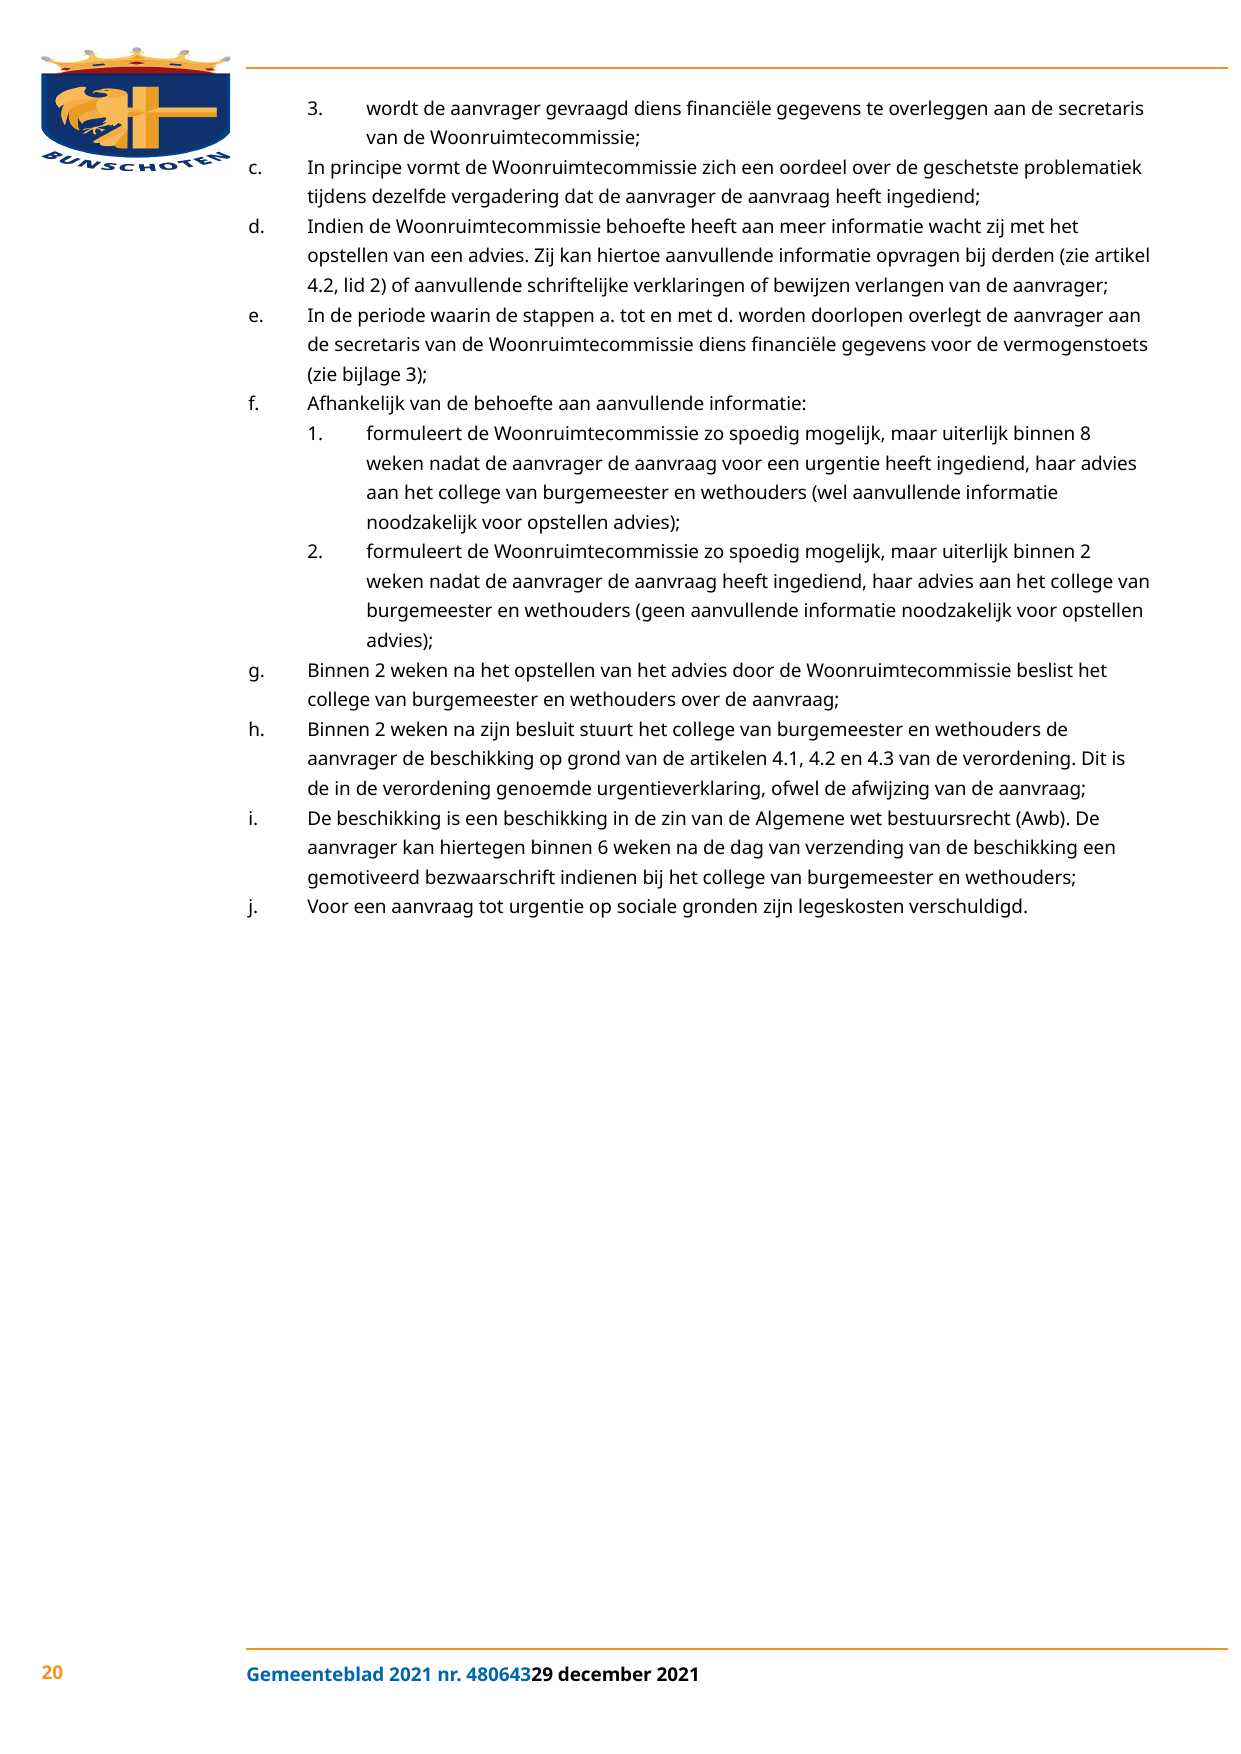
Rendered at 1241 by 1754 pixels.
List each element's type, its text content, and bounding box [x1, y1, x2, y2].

list wordt de aanvrager gevraagd diens financiële gegevens te overleggen aan de secretaris van de Woonruimtecommissie; [307, 95, 1152, 150]
list In de periode waarin de stappen a. tot en met d. worden doorlopen overlegt de aanvrager aan de secretaris van de Woonruimtecommissie diens financiële gegevens voor de vermogenstoets (zie bijlage 3); [248, 302, 1152, 387]
list formuleert de Woonruimtecommissie zo spoedig mogelijk, maar uiterlijk binnen 8 weken nadat de aanvrager de aanvraag voor een urgentie heeft ingediend, haar advies aan het college van burgemeester en wethouders (wel aanvullende informatie noodzakelijk voor opstellen advies); [307, 420, 1152, 535]
list De beschikking is een beschikking in de zin van de Algemene wet bestuursrecht (Awb). De aanvrager kan hiertegen binnen 6 weken na de dag van verzending van de beschikking een gemotiveerd bezwaarschrift indienen bij het college van burgemeester en wethouders; [248, 805, 1152, 890]
list Binnen 2 weken na het opstellen van het advies door de Woonruimtecommissie beslist het college van burgemeester en wethouders over de aanvraag; [248, 657, 1152, 712]
list Indien de Woonruimtecommissie behoefte heeft aan meer informatie wacht zij met het opstellen van een advies. Zij kan hiertoe aanvullende informatie opvragen bij derden (zie artikel 4.2, lid 2) of aanvullende schriftelijke verklaringen of bewijzen verlangen van de aanvrager; [248, 213, 1152, 298]
list Afhankelijk van de behoefte aan aanvullende informatie: [248, 391, 1152, 416]
list Binnen 2 weken na zijn besluit stuurt het college van burgemeester en wethouders de aanvrager de beschikking op grond van de artikelen 4.1, 4.2 en 4.3 van de verordening. Dit is de in de verordening genoemde urgentieverklaring, ofwel de afwijzing van de aanvraag; [248, 716, 1152, 801]
list In principe vormt de Woonruimtecommissie zich een oordeel over de geschetste problematiek tijdens dezelfde vergadering dat de aanvrager de aanvraag heeft ingediend; [248, 154, 1152, 209]
picture [41, 47, 231, 172]
list Voor een aanvraag tot urgentie op sociale gronden zijn legeskosten verschuldigd. [248, 893, 1152, 919]
list formuleert de Woonruimtecommissie zo spoedig mogelijk, maar uiterlijk binnen 2 weken nadat de aanvrager de aanvraag heeft ingediend, haar advies aan het college van burgemeester en wethouders (geen aanvullende informatie noodzakelijk voor opstellen advies); [307, 538, 1152, 653]
